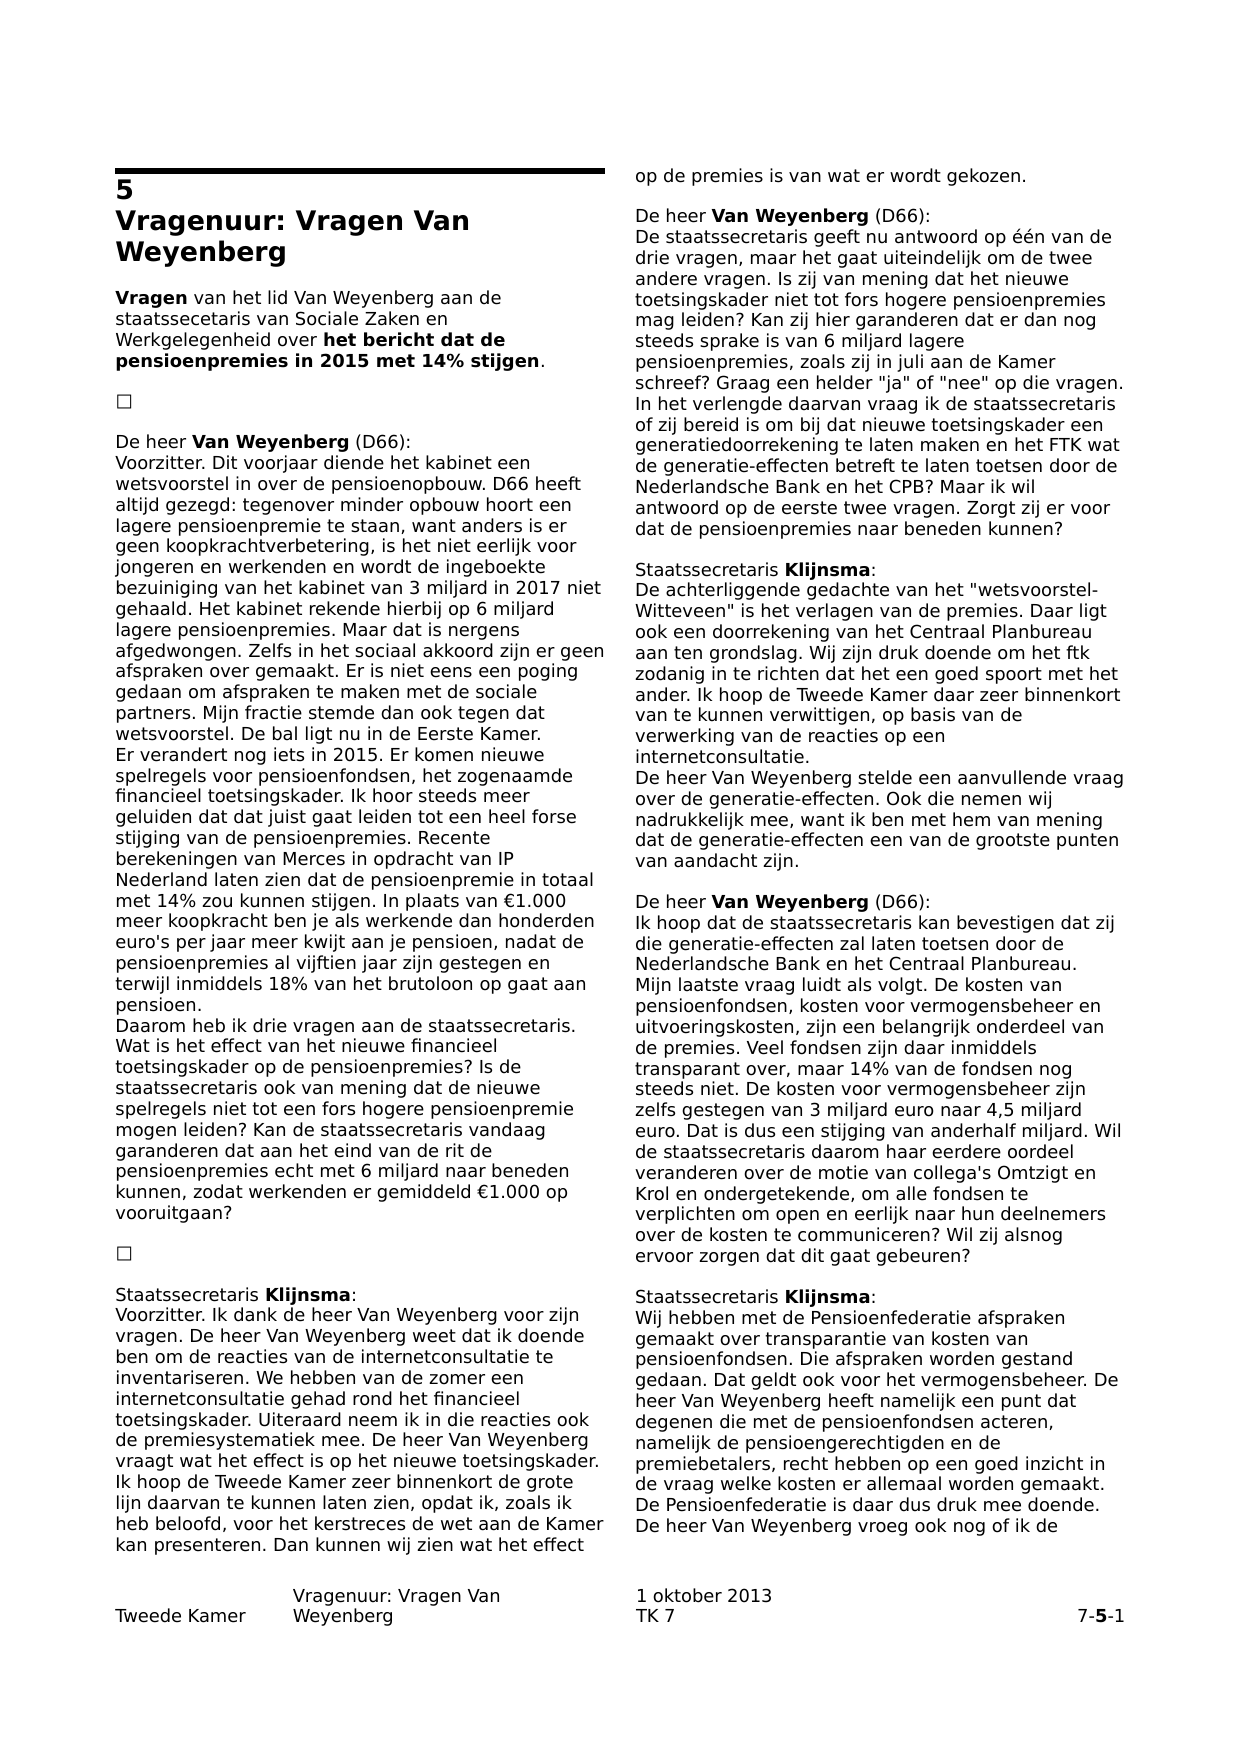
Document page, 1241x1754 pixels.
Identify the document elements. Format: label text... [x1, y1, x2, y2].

text De heer Van Weyenberg vroeg ook nog of ik de [635, 1516, 1125, 1537]
text De staatssecretaris geeft nu antwoord op één van de drie vragen, maar het gaat uiteindelijk om de twee andere vragen. Is zij van mening dat het nieuwe toetsingskader niet tot fors hogere pensioenpremies mag leiden? Kan zij hier garanderen dat er dan nog steeds sprake is van 6 miljard lagere pensioenpremies, zoals zij in juli aan de Kamer schreef? Graag een helder "ja" of "nee" op die vragen. In het verlengde daarvan vraag ik de staatssecretaris of zij bereid is om bij dat nieuwe toetsingskader een generatiedoorrekening te laten maken en het FTK wat de generatie-effecten betreft te laten toetsen door de Nederlandsche Bank en het CPB? Maar ik wil antwoord op de eerste twee vragen. Zorgt zij er voor dat de pensioenpremies naar beneden kunnen? [635, 227, 1125, 539]
text Voorzitter. Dit voorjaar diende het kabinet een wetsvoorstel in over de pensioenopbouw. D66 heeft altijd gezegd: tegenover minder opbouw hoort een lagere pensioenpremie te staan, want anders is er geen koopkrachtverbetering, is het niet eerlijk voor jongeren en werkenden en wordt de ingeboekte bezuiniging van het kabinet van 3 miljard in 2017 niet gehaald. Het kabinet rekende hierbij op 6 miljard lagere pensioenpremies. Maar dat is nergens afgedwongen. Zelfs in het sociaal akkoord zijn er geen afspraken over gemaakt. Er is niet eens een poging gedaan om afspraken te maken met de sociale partners. Mijn fractie stemde dan ook tegen dat wetsvoorstel. De bal ligt nu in de Eerste Kamer. [115, 453, 605, 744]
text De heer Van Weyenberg stelde een aanvullende vraag over de generatie-effecten. Ook die nemen wij nadrukkelijk mee, want ik ben met hem van mening dat de generatie-effecten een van de grootste punten van aandacht zijn. [635, 768, 1125, 872]
text Ik hoop dat de staatssecretaris kan bevestigen dat zij die generatie-effecten zal laten toetsen door de Nederlandsche Bank en het Centraal Planbureau. [635, 912, 1125, 975]
text De achterliggende gedachte van het "wetsvoorstel-Witteveen" is het verlagen van de premies. Daar ligt ook een doorrekening van het Centraal Planbureau aan ten grondslag. Wij zijn druk doende om het ftk zodanig in te richten dat het een goed spoort met het ander. Ik hoop de Tweede Kamer daar zeer binnenkort van te kunnen verwittigen, op basis van de verwerking van de reacties op een internetconsultatie. [635, 580, 1125, 768]
text Wij hebben met de Pensioenfederatie afspraken gemaakt over transparantie van kosten van pensioenfondsen. Die afspraken worden gestand gedaan. Dat geldt ook voor het vermogensbeheer. De heer Van Weyenberg heeft namelijk een punt dat degenen die met de pensioenfondsen acteren, namelijk de pensioengerechtigden en de premiebetalers, recht hebben op een goed inzicht in de vraag welke kosten er allemaal worden gemaakt. De Pensioenfederatie is daar dus druk mee doende. [635, 1307, 1125, 1516]
text Vragen van het lid Van Weyenberg aan de staatssecetaris van Sociale Zaken en Werkgelegenheid over het bericht dat de pensioenpremies in 2015 met 14% stijgen. [115, 288, 605, 371]
text Staatssecretaris Klijnsma: [635, 559, 1125, 580]
text De heer Van Weyenberg (D66): [635, 892, 1125, 912]
text Staatssecretaris Klijnsma: [115, 1284, 605, 1305]
text Er verandert nog iets in 2015. Er komen nieuwe spelregels voor pensioenfondsen, het zogenaamde financieel toetsingskader. Ik hoor steeds meer geluiden dat dat juist gaat leiden tot een heel forse stijging van de pensioenpremies. Recente berekeningen van Merces in opdracht van IP Nederland laten zien dat de pensioenpremie in totaal met 14% zou kunnen stijgen. In plaats van €1.000 meer koopkracht ben je als werkende dan honderden euro's per jaar meer kwijt aan je pensioen, nadat de pensioenpremies al vijftien jaar zijn gestegen en terwijl inmiddels 18% van het brutoloon op gaat aan pensioen. [115, 744, 605, 1015]
text Voorzitter. Ik dank de heer Van Weyenberg voor zijn vragen. De heer Van Weyenberg weet dat ik doende ben om de reacties van de internetconsultatie te inventariseren. We hebben van de zomer een internetconsultatie gehad rond het financieel toetsingskader. Uiteraard neem ik in die reacties ook de premiesystematiek mee. De heer Van Weyenberg vraagt wat het effect is op het nieuwe toetsingskader. Ik hoop de Tweede Kamer zeer binnenkort de grote lijn daarvan te kunnen laten zien, opdat ik, zoals ik heb beloofd, voor het kerstreces de wet aan de Kamer kan presenteren. Dan kunnen wij zien wat het effect [115, 1305, 605, 1555]
text ⬜ [115, 1244, 605, 1264]
title 5 Vragenuur: Vragen Van Weyenberg [115, 174, 605, 268]
text De heer Van Weyenberg (D66): [635, 206, 1125, 227]
text Mijn laatste vraag luidt als volgt. De kosten van pensioenfondsen, kosten voor vermogensbeheer en uitvoeringskosten, zijn een belangrijk onderdeel van de premies. Veel fondsen zijn daar inmiddels transparant over, maar 14% van de fondsen nog steeds niet. De kosten voor vermogensbeheer zijn zelfs gestegen van 3 miljard euro naar 4,5 miljard euro. Dat is dus een stijging van anderhalf miljard. Wil de staatssecretaris daarom haar eerdere oordeel veranderen over de motie van collega's Omtzigt en Krol en ondergetekende, om alle fondsen te verplichten om open en eerlijk naar hun deelnemers over de kosten te communiceren? Wil zij alsnog ervoor zorgen dat dit gaat gebeuren? [635, 975, 1125, 1267]
text Staatssecretaris Klijnsma: [635, 1287, 1125, 1307]
text Daarom heb ik drie vragen aan de staatssecretaris. Wat is het effect van het nieuwe financieel toetsingskader op de pensioenpremies? Is de staatssecretaris ook van mening dat de nieuwe spelregels niet tot een fors hogere pensioenpremie mogen leiden? Kan de staatssecretaris vandaag garanderen dat aan het eind van de rit de pensioenpremies echt met 6 miljard naar beneden kunnen, zodat werkenden er gemiddeld €1.000 op vooruitgaan? [115, 1015, 605, 1224]
text De heer Van Weyenberg (D66): [115, 432, 605, 453]
text ⬜ [115, 391, 605, 412]
text op de premies is van wat er wordt gekozen. [635, 165, 1125, 186]
